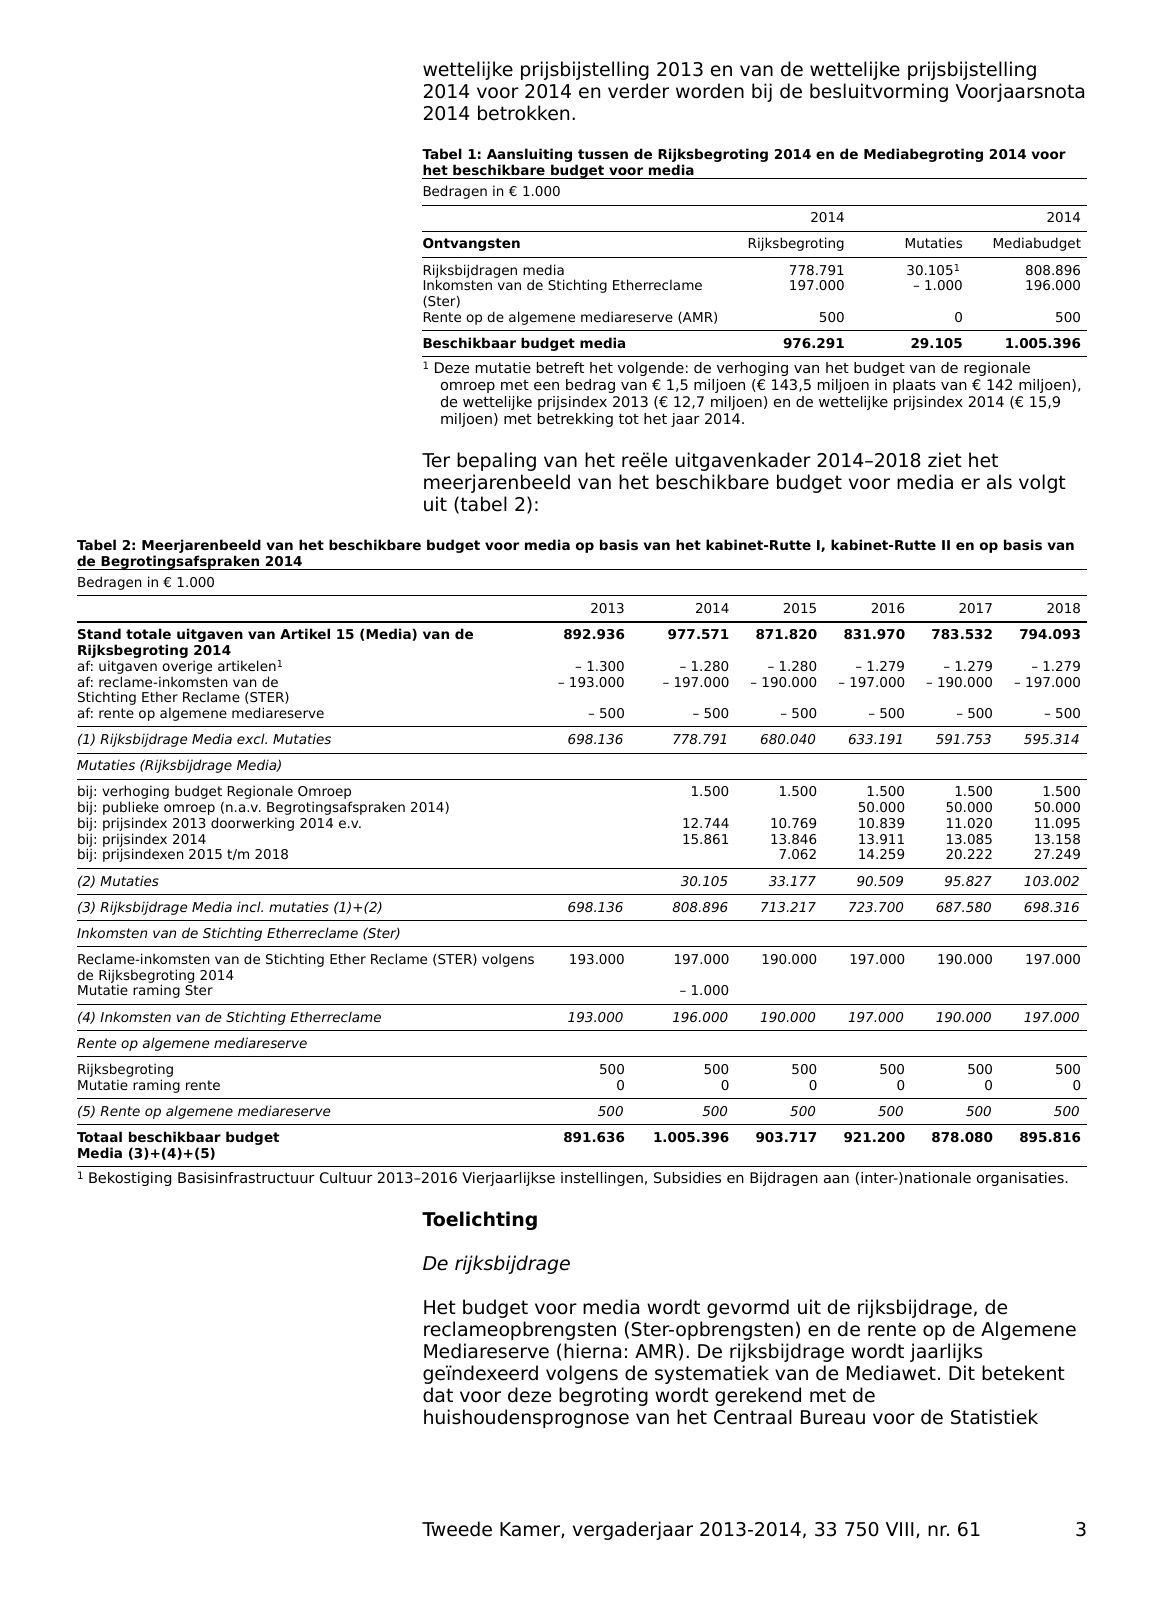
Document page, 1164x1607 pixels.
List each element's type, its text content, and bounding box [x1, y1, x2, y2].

table_cell 1.500 [631, 780, 735, 800]
table_cell 11.095 [999, 816, 1087, 831]
table_cell 871.820 [735, 623, 823, 659]
table_cell Mediabudget [969, 232, 1087, 257]
table_cell 500 [999, 1099, 1087, 1124]
table_cell – 1.000 [850, 278, 968, 310]
table_cell 500 [543, 1057, 631, 1077]
table_cell 2014 [969, 206, 1087, 231]
text Het budget voor media wordt gevormd uit de rijksbijdrage, de reclameopbrengsten (Ster-opbrengsten) en de rente op de Algemene Mediareserve (hierna: AMR). De rijksbijdrage wordt jaarlijks geïndexeerd volgens de systematiek van de Mediawet. Dit betekent dat voor deze begroting wordt gerekend met de huishoudensprognose van het Centraal Bureau voor de Statistiek [422, 1297, 1087, 1429]
table_cell [422, 206, 732, 231]
table_cell 500 [911, 1057, 999, 1077]
table_cell [543, 847, 631, 868]
table_cell 103.002 [999, 869, 1087, 894]
subtitle Toelichting [422, 1209, 1087, 1231]
table_cell – 197.000 [999, 674, 1087, 706]
table_cell [999, 754, 1087, 778]
table_cell 13.085 [911, 831, 999, 847]
table_cell 698.316 [999, 895, 1087, 920]
table_cell [735, 800, 823, 816]
table_cell bij: verhoging budget Regionale Omroep [77, 780, 543, 800]
table_cell 0 [999, 1078, 1087, 1098]
table_cell [735, 570, 823, 595]
table_cell 0 [823, 1078, 911, 1098]
table_cell 14.259 [823, 847, 911, 868]
table_cell 190.000 [911, 1005, 999, 1030]
table_cell 903.717 [735, 1125, 823, 1166]
table_cell 895.816 [999, 1125, 1087, 1166]
table_cell 13.911 [823, 831, 911, 847]
table_cell – 500 [823, 706, 911, 726]
table_cell – 500 [999, 706, 1087, 726]
table_cell [631, 921, 735, 946]
table_cell 794.093 [999, 623, 1087, 659]
table_cell 2018 [999, 596, 1087, 621]
table_cell 1 Bekostiging Basisinfrastructuur Cultuur 2013–2016 Vierjaarlijkse instellingen, Subsidies en Bijdragen aan (inter-)nationale organisaties. [77, 1167, 1087, 1187]
table_cell (2) Mutaties [77, 869, 543, 894]
table_cell bij: publieke omroep (n.a.v. Begrotingsafspraken 2014) [77, 800, 543, 816]
table_cell – 197.000 [823, 674, 911, 706]
table_cell Stand totale uitgaven van Artikel 15 (Media) van de Rijksbegroting 2014 [77, 623, 543, 659]
table_cell 1.500 [911, 780, 999, 800]
table_cell Rijksbegroting [732, 232, 850, 257]
table_cell (1) Rijksbijdrage Media excl. Mutaties [77, 727, 543, 752]
table_cell [543, 780, 631, 800]
table_cell [850, 206, 968, 231]
table_cell 30.105 [631, 869, 735, 894]
table_cell 10.839 [823, 816, 911, 831]
table_cell 891.636 [543, 1125, 631, 1166]
table_cell 197.000 [999, 947, 1087, 983]
table_cell 723.700 [823, 895, 911, 920]
table_header Tabel 2: Meerjarenbeeld van het beschikbare budget voor media op basis van het kabinet-Rutte I, kabinet-Rutte II en op basis van de Begrotingsafspraken 2014 [77, 538, 1087, 569]
table_cell 197.000 [999, 1005, 1087, 1030]
table_cell 500 [631, 1099, 735, 1124]
table_cell 30.1051 [850, 258, 968, 278]
table_cell 778.791 [732, 258, 850, 278]
table_cell [631, 570, 735, 595]
text wettelijke prijsbijstelling 2013 en van de wettelijke prijsbijstelling 2014 voor 2014 en verder worden bij de besluitvorming Voorjaarsnota 2014 betrokken. [422, 59, 1087, 125]
table_cell [631, 847, 735, 868]
table_cell 193.000 [543, 1005, 631, 1030]
table_cell [823, 754, 911, 778]
table_cell [543, 816, 631, 831]
table_cell 500 [735, 1057, 823, 1077]
table_cell 13.158 [999, 831, 1087, 847]
table_cell 50.000 [911, 800, 999, 816]
table_cell 698.136 [543, 727, 631, 752]
table_cell 500 [823, 1099, 911, 1124]
table_cell Mutatie raming rente [77, 1078, 543, 1098]
table_cell [823, 921, 911, 946]
table_cell – 1.280 [735, 659, 823, 674]
table_cell [631, 1031, 735, 1056]
table_cell bij: prijsindex 2013 doorwerking 2014 e.v. [77, 816, 543, 831]
table_cell 783.532 [911, 623, 999, 659]
table_cell 197.000 [732, 278, 850, 310]
table_cell [911, 754, 999, 778]
table_cell 0 [735, 1078, 823, 1098]
table_cell Mutaties [850, 232, 968, 257]
table_cell 595.314 [999, 727, 1087, 752]
table_cell (5) Rente op algemene mediareserve [77, 1099, 543, 1124]
table_cell 197.000 [823, 1005, 911, 1030]
table_cell 50.000 [823, 800, 911, 816]
table_cell 10.769 [735, 816, 823, 831]
table_cell 196.000 [969, 278, 1087, 310]
table_cell [969, 179, 1087, 204]
table_cell 2014 [631, 596, 735, 621]
table_cell 2014 [732, 206, 850, 231]
table_cell [543, 921, 631, 946]
table_cell – 500 [911, 706, 999, 726]
table_cell 1.500 [735, 780, 823, 800]
table_cell Reclame-inkomsten van de Stichting Ether Reclame (STER) volgens de Rijksbegroting 2014 [77, 947, 543, 983]
table_cell 27.249 [999, 847, 1087, 868]
table_cell 808.896 [969, 258, 1087, 278]
table_cell 778.791 [631, 727, 735, 752]
table_cell 1.500 [823, 780, 911, 800]
table_cell [911, 1031, 999, 1056]
table_cell – 190.000 [911, 674, 999, 706]
table_cell 29.105 [850, 331, 968, 356]
table_cell [999, 570, 1087, 595]
table_cell 196.000 [631, 1005, 735, 1030]
table_cell 0 [850, 310, 968, 330]
table_cell Totaal beschikbaar budget Media (3)+(4)+(5) [77, 1125, 543, 1166]
table_cell [735, 921, 823, 946]
table_cell 698.136 [543, 895, 631, 920]
table_cell 1.500 [999, 780, 1087, 800]
table_cell Mutatie raming Ster [77, 983, 543, 1004]
table_cell [911, 983, 999, 1004]
table_cell 591.753 [911, 727, 999, 752]
table_cell Bedragen in € 1.000 [77, 570, 543, 595]
table_cell – 1.000 [631, 983, 735, 1004]
table_cell 2016 [823, 596, 911, 621]
table_cell 190.000 [911, 947, 999, 983]
table_cell [543, 869, 631, 894]
table_cell 831.970 [823, 623, 911, 659]
table_cell 633.191 [823, 727, 911, 752]
table_cell 193.000 [543, 947, 631, 983]
table_cell 190.000 [735, 1005, 823, 1030]
subtitle De rijksbijdrage [422, 1253, 1087, 1275]
table_cell af: rente op algemene mediareserve [77, 706, 543, 726]
table_cell Mutaties (Rijksbijdrage Media) [77, 754, 543, 778]
table_cell 12.744 [631, 816, 735, 831]
table_cell [735, 1031, 823, 1056]
text Ter bepaling van het reële uitgavenkader 2014–2018 ziet het meerjarenbeeld van het beschikbare budget voor media er als volgt uit (tabel 2): [422, 450, 1087, 516]
table_cell Beschikbaar budget media [422, 331, 732, 356]
table_cell Bedragen in € 1.000 [422, 179, 732, 204]
table_cell 90.509 [823, 869, 911, 894]
table_cell – 500 [543, 706, 631, 726]
table_cell 878.080 [911, 1125, 999, 1166]
table_cell [823, 1031, 911, 1056]
table_cell 20.222 [911, 847, 999, 868]
table_cell – 193.000 [543, 674, 631, 706]
table_cell – 190.000 [735, 674, 823, 706]
table_cell 687.580 [911, 895, 999, 920]
table_cell Rijksbijdragen media [422, 258, 732, 278]
table_cell 500 [732, 310, 850, 330]
table_cell bij: prijsindex 2014 [77, 831, 543, 847]
table_cell 33.177 [735, 869, 823, 894]
table_cell – 500 [631, 706, 735, 726]
table_cell 197.000 [631, 947, 735, 983]
table_cell Inkomsten van de Stichting Etherreclame (Ster) [77, 921, 543, 946]
table_cell – 500 [735, 706, 823, 726]
table_cell 0 [543, 1078, 631, 1098]
table_cell – 197.000 [631, 674, 735, 706]
table_cell [850, 179, 968, 204]
table_cell 1.005.396 [631, 1125, 735, 1166]
table_cell [543, 800, 631, 816]
table_cell – 1.279 [911, 659, 999, 674]
table_cell 2017 [911, 596, 999, 621]
table_cell [77, 596, 543, 621]
table_cell af: uitgaven overige artikelen1 [77, 659, 543, 674]
table_cell Ontvangsten [422, 232, 732, 257]
table_cell 1.005.396 [969, 331, 1087, 356]
table_cell 500 [735, 1099, 823, 1124]
table_cell [543, 754, 631, 778]
table_cell 197.000 [823, 947, 911, 983]
table_cell 95.827 [911, 869, 999, 894]
table_cell 190.000 [735, 947, 823, 983]
table_cell 977.571 [631, 623, 735, 659]
table_cell 2015 [735, 596, 823, 621]
table_cell 0 [631, 1078, 735, 1098]
table_cell af: reclame-inkomsten van de Stichting Ether Reclame (STER) [77, 674, 543, 706]
table_cell [735, 754, 823, 778]
table_cell 500 [543, 1099, 631, 1124]
table_cell 13.846 [735, 831, 823, 847]
table_cell 0 [911, 1078, 999, 1098]
table_cell Inkomsten van de Stichting Etherreclame (Ster) [422, 278, 732, 310]
table_cell [999, 921, 1087, 946]
table_cell [732, 179, 850, 204]
table_cell 808.896 [631, 895, 735, 920]
table_cell [999, 983, 1087, 1004]
table_cell 500 [969, 310, 1087, 330]
table_cell (4) Inkomsten van de Stichting Etherreclame [77, 1005, 543, 1030]
table_cell [543, 1031, 631, 1056]
table_cell 500 [823, 1057, 911, 1077]
table_cell [631, 800, 735, 816]
table_cell 892.936 [543, 623, 631, 659]
table_cell [911, 570, 999, 595]
table_cell – 1.279 [999, 659, 1087, 674]
table_cell 11.020 [911, 816, 999, 831]
table_cell 500 [911, 1099, 999, 1124]
table_cell Rente op de algemene mediareserve (AMR) [422, 310, 732, 330]
table_cell (3) Rijksbijdrage Media incl. mutaties (1)+(2) [77, 895, 543, 920]
table_cell [735, 983, 823, 1004]
table_cell 50.000 [999, 800, 1087, 816]
table_cell 500 [999, 1057, 1087, 1077]
table_cell Rente op algemene mediareserve [77, 1031, 543, 1056]
table_cell [823, 983, 911, 1004]
table_cell 976.291 [732, 331, 850, 356]
table_cell [999, 1031, 1087, 1056]
table_cell 15.861 [631, 831, 735, 847]
table_cell 2013 [543, 596, 631, 621]
table_cell 7.062 [735, 847, 823, 868]
table_cell bij: prijsindexen 2015 t/m 2018 [77, 847, 543, 868]
table_header Tabel 1: Aansluiting tussen de Rijksbegroting 2014 en de Mediabegroting 2014 voor het beschikbare budget voor media [422, 147, 1087, 178]
table_cell [631, 754, 735, 778]
table_cell Rijksbegroting [77, 1057, 543, 1077]
table_cell – 1.279 [823, 659, 911, 674]
table_cell 1 Deze mutatie betreft het volgende: de verhoging van het budget van de regionale omroep met een bedrag van € 1,5 miljoen (€ 143,5 miljoen in plaats van € 142 miljoen), de wettelijke prijsindex 2013 (€ 12,7 miljoen) en de wettelijke prijsindex 2014 (€ 15,9 miljoen) met betrekking tot het jaar 2014. [422, 357, 1087, 428]
table_cell [911, 921, 999, 946]
table_cell [543, 570, 631, 595]
table_cell – 1.300 [543, 659, 631, 674]
table_cell [543, 831, 631, 847]
table_cell 500 [631, 1057, 735, 1077]
table_cell 713.217 [735, 895, 823, 920]
table_cell 680.040 [735, 727, 823, 752]
table_cell [543, 983, 631, 1004]
table_cell [823, 570, 911, 595]
table_cell – 1.280 [631, 659, 735, 674]
table_cell 921.200 [823, 1125, 911, 1166]
